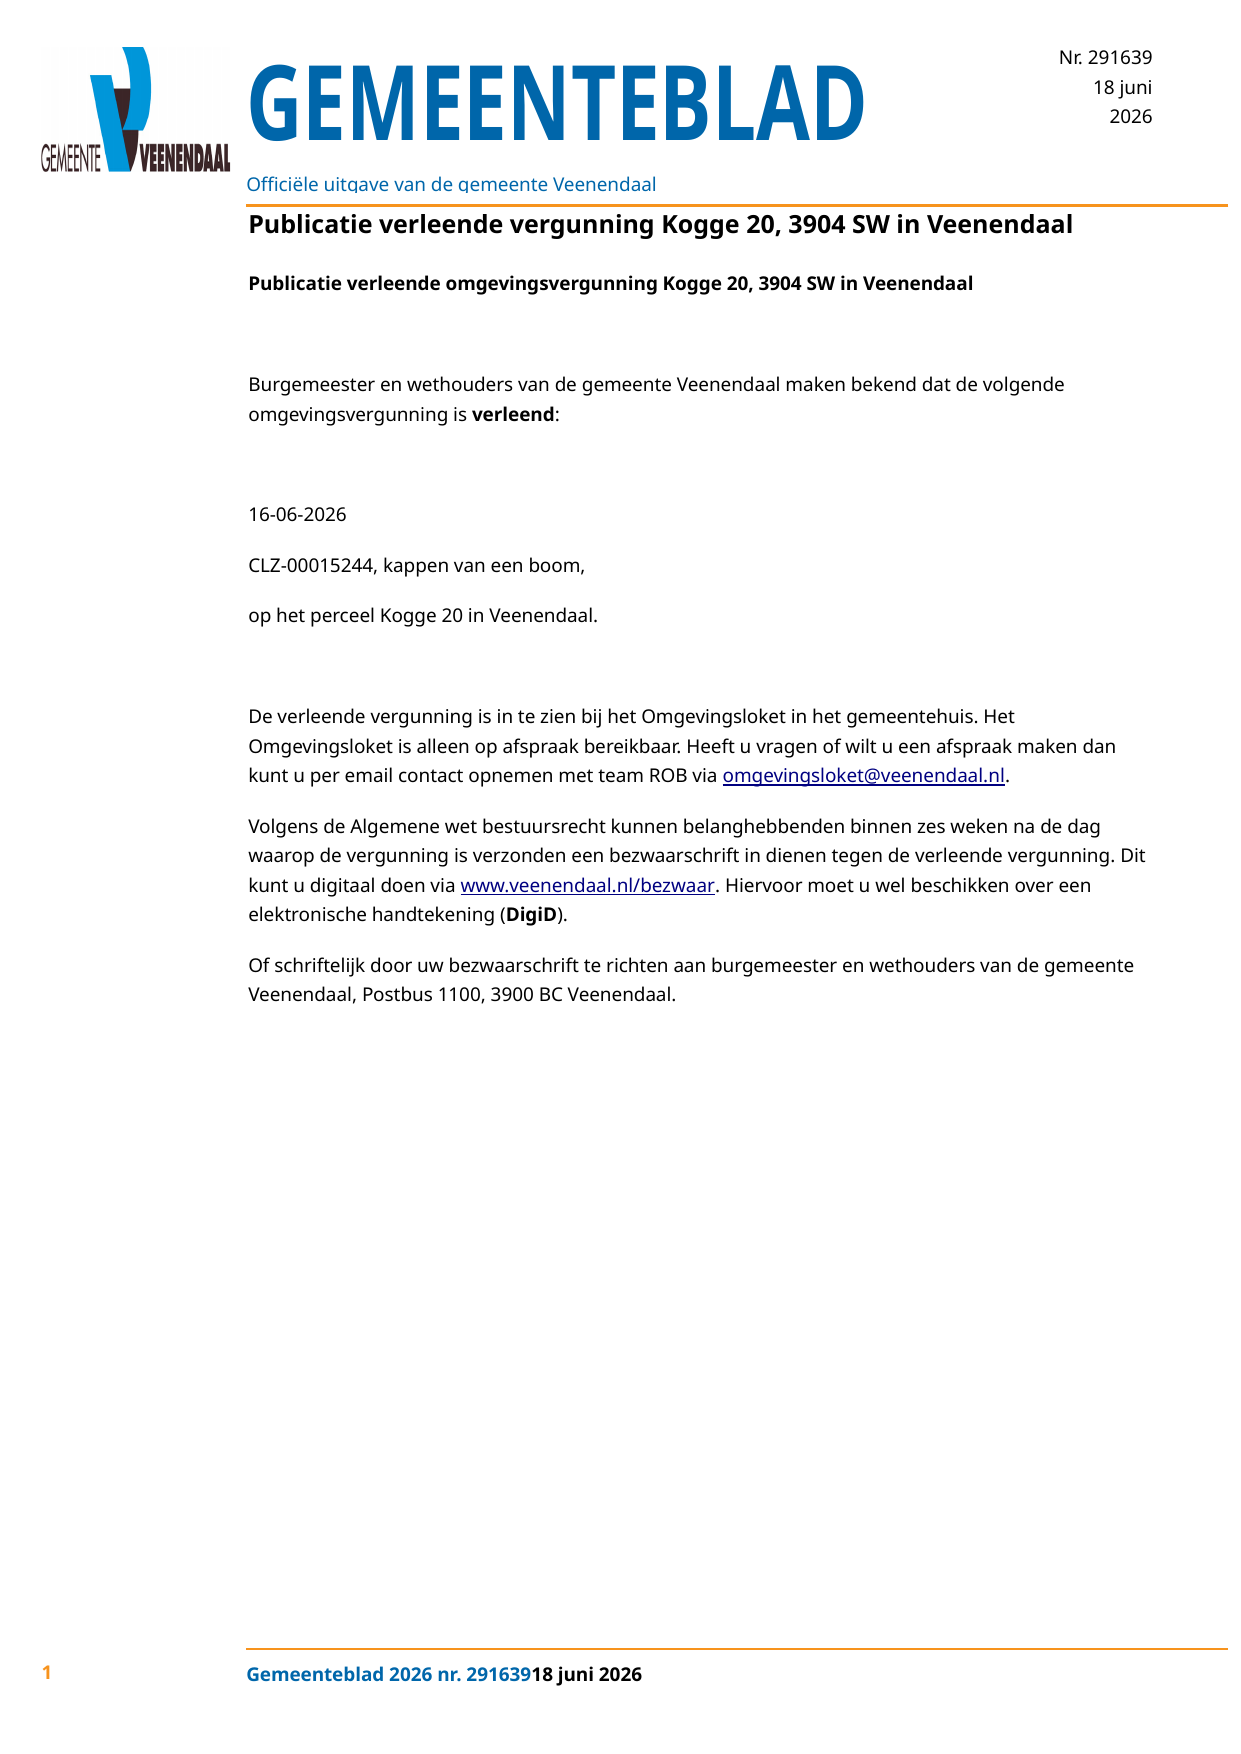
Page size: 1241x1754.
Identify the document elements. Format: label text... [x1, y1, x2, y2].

text Publicatie verleende vergunning Kogge 20, 3904 SW in Veenendaal [248, 207, 1152, 241]
text Burgemeester en wethouders van de gemeente Veenendaal maken bekend dat de volgende omgevingsvergunning is verleend: [248, 371, 1152, 426]
text De verleende vergunning is in te zien bij het Omgevingsloket in het gemeentehuis. Het Omgevingsloket is alleen op afspraak bereikbaar. Heeft u vragen of wilt u een afspraak maken dan kunt u per email contact opnemen met team ROB via omgevingsloket@veenendaal.nl. [248, 703, 1152, 788]
text op het perceel Kogge 20 in Veenendaal. [248, 602, 1152, 628]
text CLZ-00015244, kappen van een boom, [248, 552, 1152, 578]
text Of schriftelijk door uw bezwaarschrift te richten aan burgemeester en wethouders van de gemeente Veenendaal, Postbus 1100, 3900 BC Veenendaal. [248, 952, 1152, 1007]
picture [123, 47, 231, 172]
text Volgens de Algemene wet bestuursrecht kunnen belanghebbenden binnen zes weken na de dag waarop de vergunning is verzonden een bezwaarschrift in dienen tegen de verleende vergunning. Dit kunt u digitaal doen via www.veenendaal.nl/bezwaar. Hiervoor moet u wel beschikken over een elektronische handtekening (DigiD). [248, 813, 1152, 927]
text Publicatie verleende omgevingsvergunning Kogge 20, 3904 SW in Veenendaal [248, 270, 1152, 296]
picture [41, 47, 130, 172]
text 16-06-2026 [248, 502, 1152, 527]
